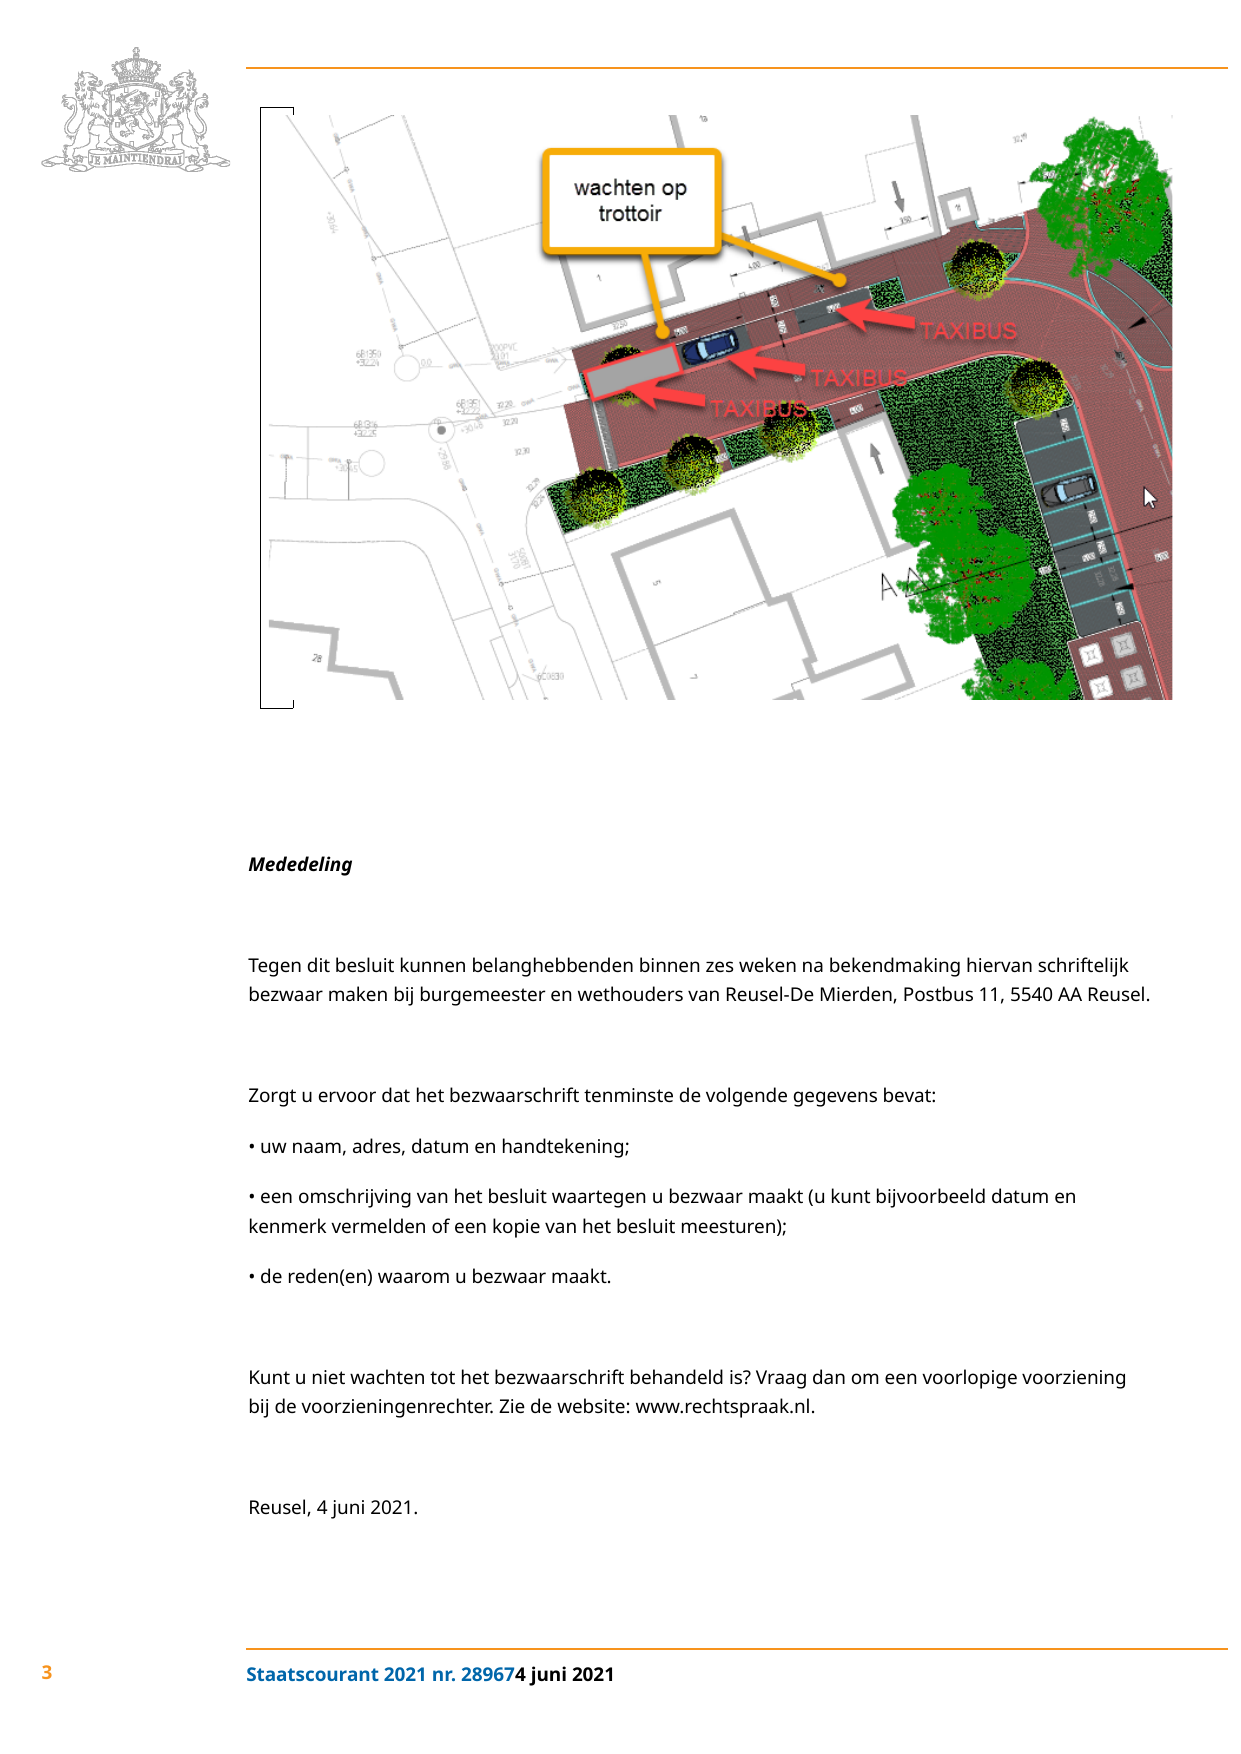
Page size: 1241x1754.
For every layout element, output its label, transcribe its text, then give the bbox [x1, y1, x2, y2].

text Zorgt u ervoor dat het bezwaarschrift tenminste de volgende gegevens bevat: [248, 1082, 1152, 1108]
text Tegen dit besluit kunnen belanghebbenden binnen zes weken na bekendmaking hiervan schriftelijk bezwaar maken bij burgemeester en wethouders van Reusel-De Mierden, Postbus 11, 5540 AA Reusel. [248, 952, 1152, 1007]
picture [41, 47, 231, 172]
text Mededeling [248, 851, 1152, 877]
text • een omschrijving van het besluit waartegen u bezwaar maakt (u kunt bijvoorbeeld datum en kenmerk vermelden of een kopie van het besluit meesturen); [248, 1183, 1152, 1238]
text • uw naam, adres, datum en handtekening; [248, 1133, 1152, 1158]
text • de reden(en) waarom u bezwaar maakt. [248, 1263, 1152, 1289]
text Reusel, 4 juni 2021. [248, 1494, 1152, 1520]
picture [268, 115, 1173, 700]
text Kunt u niet wachten tot het bezwaarschrift behandeld is? Vraag dan om een voorlopige voorziening bij de voorzieningenrechter. Zie de website: www.rechtspraak.nl. [248, 1364, 1152, 1419]
